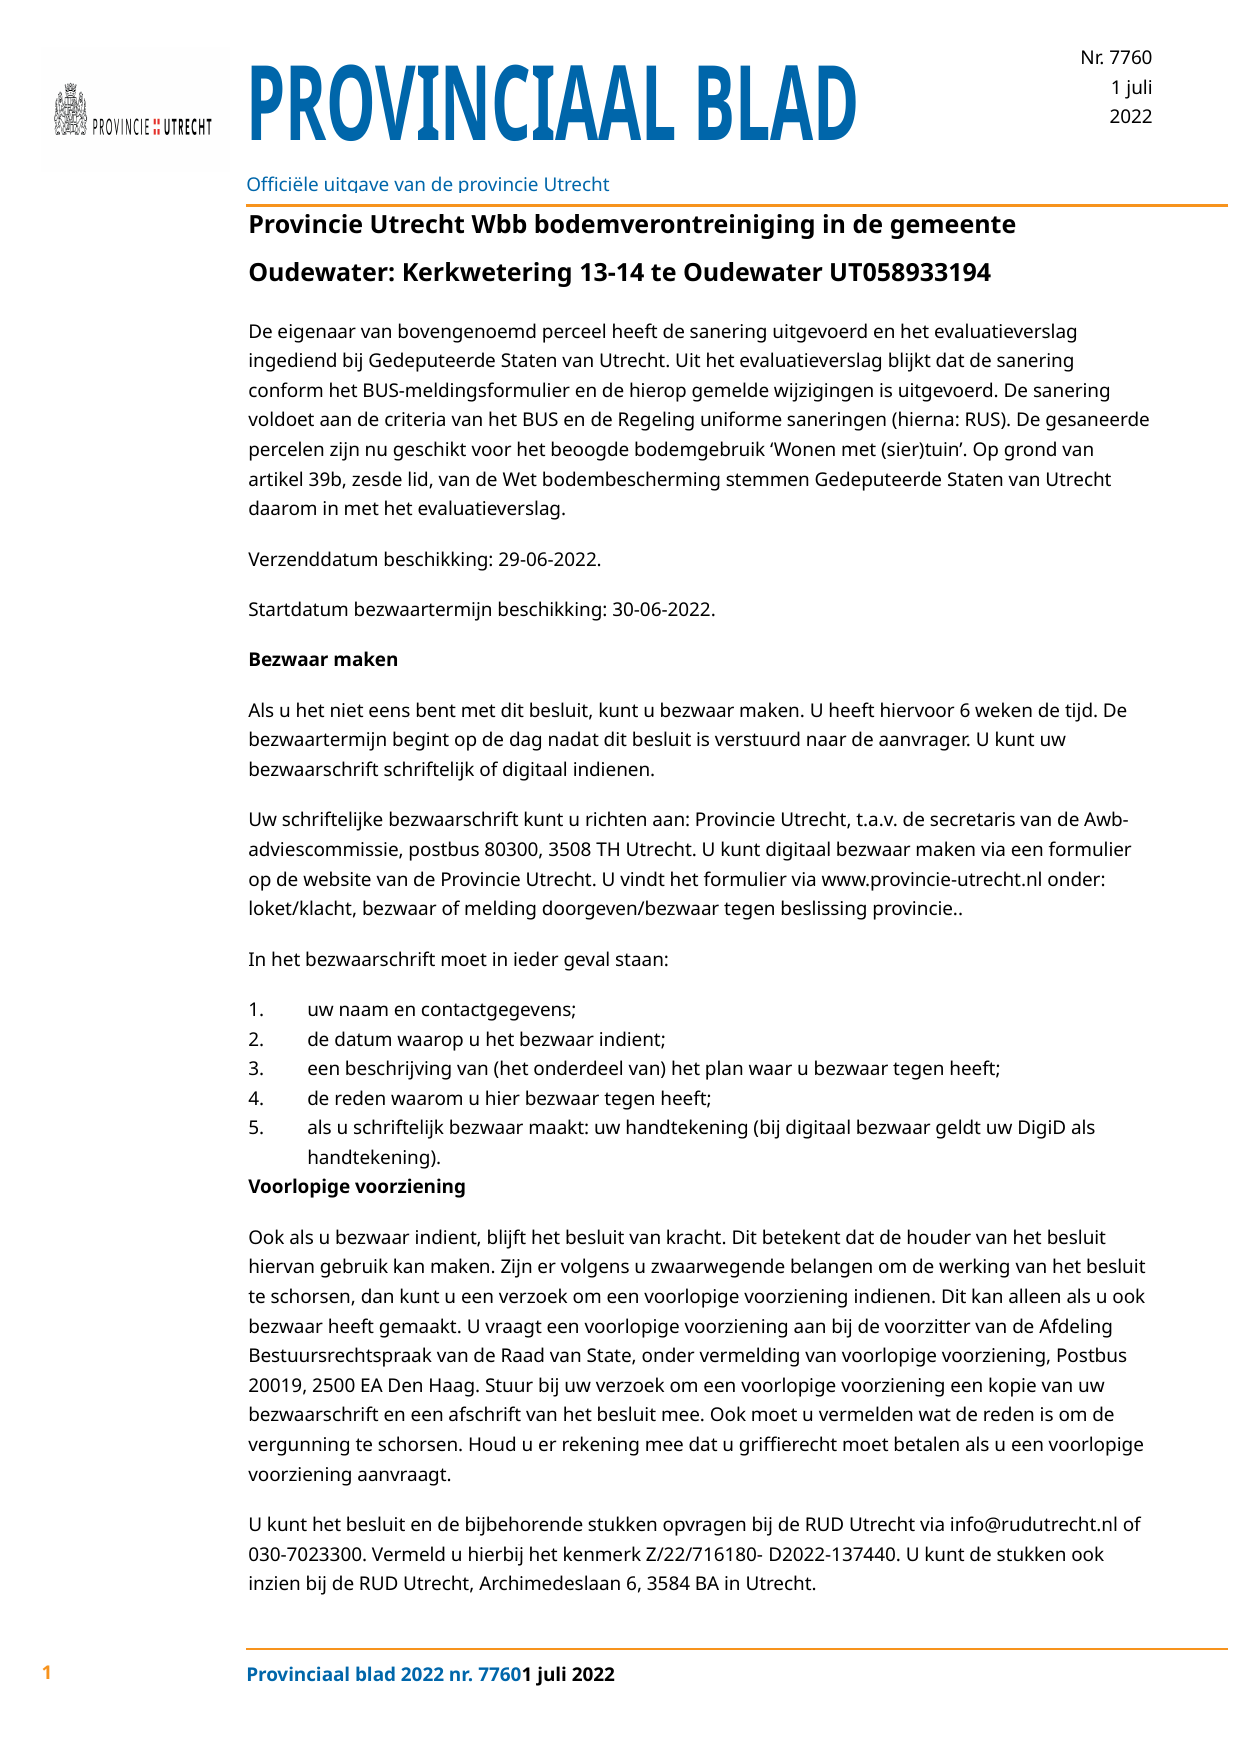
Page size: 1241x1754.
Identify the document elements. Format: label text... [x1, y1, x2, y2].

text Ook als u bezwaar indient, blijft het besluit van kracht. Dit betekent dat de houder van het besluit hiervan gebruik kan maken. Zijn er volgens u zwaarwegende belangen om de werking van het besluit te schorsen, dan kunt u een verzoek om een voorlopige voorziening indienen. Dit kan alleen als u ook bezwaar heeft gemaakt. U vraagt een voorlopige voorziening aan bij de voorzitter van de Afdeling Bestuursrechtspraak van de Raad van State, onder vermelding van voorlopige voorziening, Postbus 20019, 2500 EA Den Haag. Stuur bij uw verzoek om een voorlopige voorziening een kopie van uw bezwaarschrift en een afschrift van het besluit mee. Ook moet u vermelden wat de reden is om de vergunning te schorsen. Houd u er rekening mee dat u griffierecht moet betalen als u een voorlopige voorziening aanvraagt. [248, 1224, 1152, 1487]
list de reden waarom u hier bezwaar tegen heeft; [248, 1085, 1152, 1111]
picture [41, 47, 231, 172]
list een beschrijving van (het onderdeel van) het plan waar u bezwaar tegen heeft; [248, 1055, 1152, 1081]
text Startdatum bezwaartermijn beschikking: 30-06-2022. [248, 596, 1152, 622]
text In het bezwaarschrift moet in ieder geval staan: [248, 946, 1152, 972]
text De eigenaar van bovengenoemd perceel heeft de sanering uitgevoerd en het evaluatieverslag ingediend bij Gedeputeerde Staten van Utrecht. Uit het evaluatieverslag blijkt dat de sanering conform het BUS-meldingsformulier en de hierop gemelde wijzigingen is uitgevoerd. De sanering voldoet aan de criteria van het BUS en de Regeling uniforme saneringen (hierna: RUS). De gesaneerde percelen zijn nu geschikt voor het beoogde bodemgebruik ‘Wonen met (sier)tuin’. Op grond van artikel 39b, zesde lid, van de Wet bodembescherming stemmen Gedeputeerde Staten van Utrecht daarom in met het evaluatieverslag. [248, 318, 1152, 521]
text Uw schriftelijke bezwaarschrift kunt u richten aan: Provincie Utrecht, t.a.v. de secretaris van de Awb-adviescommissie, postbus 80300, 3508 TH Utrecht. U kunt digitaal bezwaar maken via een formulier op de website van de Provincie Utrecht. U vindt het formulier via www.provincie-utrecht.nl onder: loket/klacht, bezwaar of melding doorgeven/bezwaar tegen beslissing provincie.. [248, 807, 1152, 921]
list als u schriftelijk bezwaar maakt: uw handtekening (bij digitaal bezwaar geldt uw DigiD als handtekening). [248, 1114, 1152, 1170]
text Provincie Utrecht Wbb bodemverontreiniging in de gemeente Oudewater: Kerkwetering 13-14 te Oudewater UT058933194 [248, 207, 1152, 288]
text Als u het niet eens bent met dit besluit, kunt u bezwaar maken. U heeft hiervoor 6 weken de tijd. De bezwaartermijn begint op de dag nadat dit besluit is verstuurd naar de aanvrager. U kunt uw bezwaarschrift schriftelijk of digitaal indienen. [248, 697, 1152, 782]
text U kunt het besluit en de bijbehorende stukken opvragen bij de RUD Utrecht via info@rudutrecht.nl of 030-7023300. Vermeld u hierbij het kenmerk Z/22/716180- D2022-137440. U kunt de stukken ook inzien bij de RUD Utrecht, Archimedeslaan 6, 3584 BA in Utrecht. [248, 1511, 1152, 1596]
text Verzenddatum beschikking: 29-06-2022. [248, 546, 1152, 572]
list de datum waarop u het bezwaar indient; [248, 1026, 1152, 1052]
list uw naam en contactgegevens; [248, 996, 1152, 1022]
text Voorlopige voorziening [248, 1174, 1152, 1199]
text Bezwaar maken [248, 647, 1152, 672]
